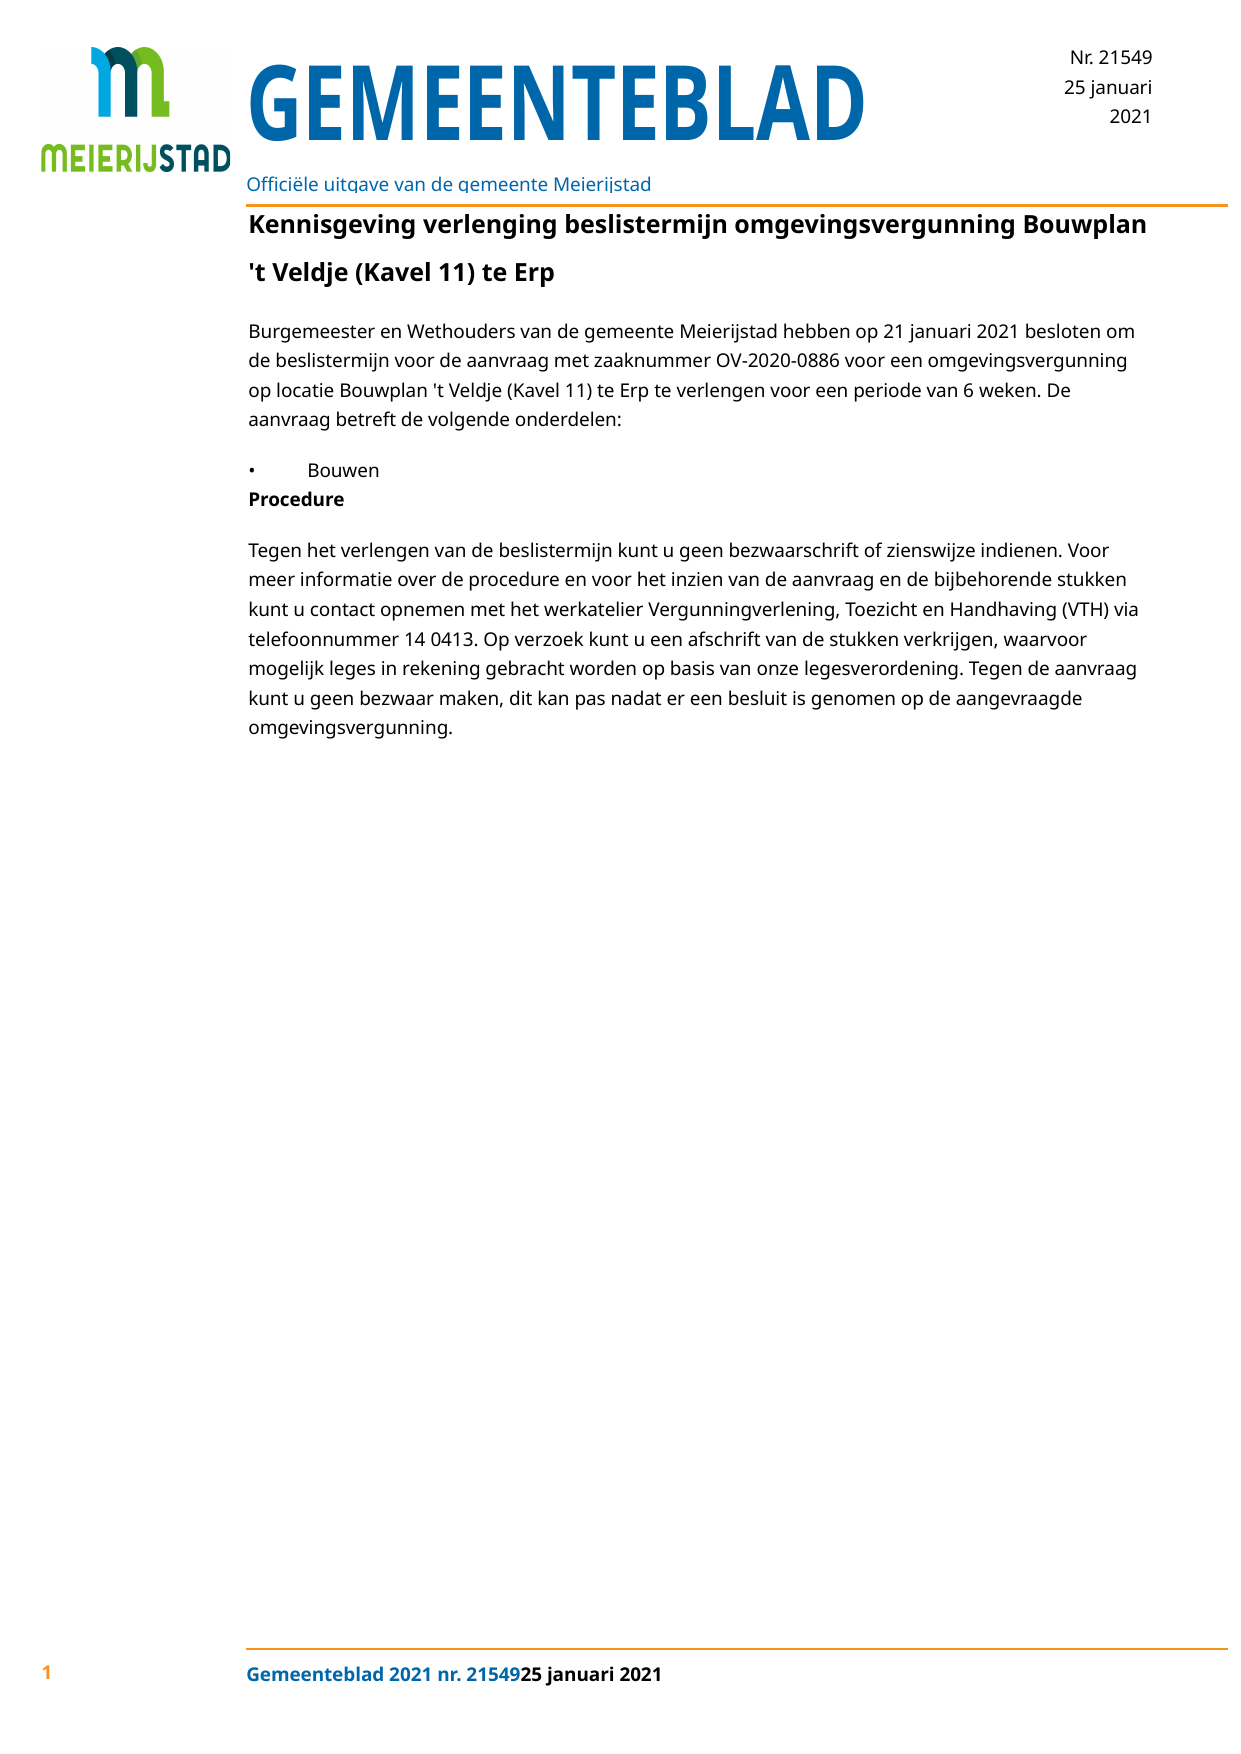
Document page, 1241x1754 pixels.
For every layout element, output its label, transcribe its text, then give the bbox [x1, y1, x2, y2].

text Kennisgeving verlenging beslistermijn omgevingsvergunning Bouwplan 't Veldje (Kavel 11) te Erp [248, 207, 1152, 288]
list Bouwen [248, 457, 1152, 483]
picture [41, 47, 231, 172]
text Tegen het verlengen van de beslistermijn kunt u geen bezwaarschrift of zienswijze indienen. Voor meer informatie over de procedure en voor het inzien van de aanvraag en de bijbehorende stukken kunt u contact opnemen met het werkatelier Vergunningverlening, Toezicht en Handhaving (VTH) via telefoonnummer 14 0413. Op verzoek kunt u een afschrift van de stukken verkrijgen, waarvoor mogelijk leges in rekening gebracht worden op basis van onze legesverordening. Tegen de aanvraag kunt u geen bezwaar maken, dit kan pas nadat er een besluit is genomen op de aangevraagde omgevingsvergunning. [248, 537, 1152, 740]
text Burgemeester en Wethouders van de gemeente Meierijstad hebben op 21 januari 2021 besloten om de beslistermijn voor de aanvraag met zaaknummer OV-2020-0886 voor een omgevingsvergunning op locatie Bouwplan 't Veldje (Kavel 11) te Erp te verlengen voor een periode van 6 weken. De aanvraag betreft de volgende onderdelen: [248, 318, 1152, 432]
text Procedure [248, 487, 1152, 512]
